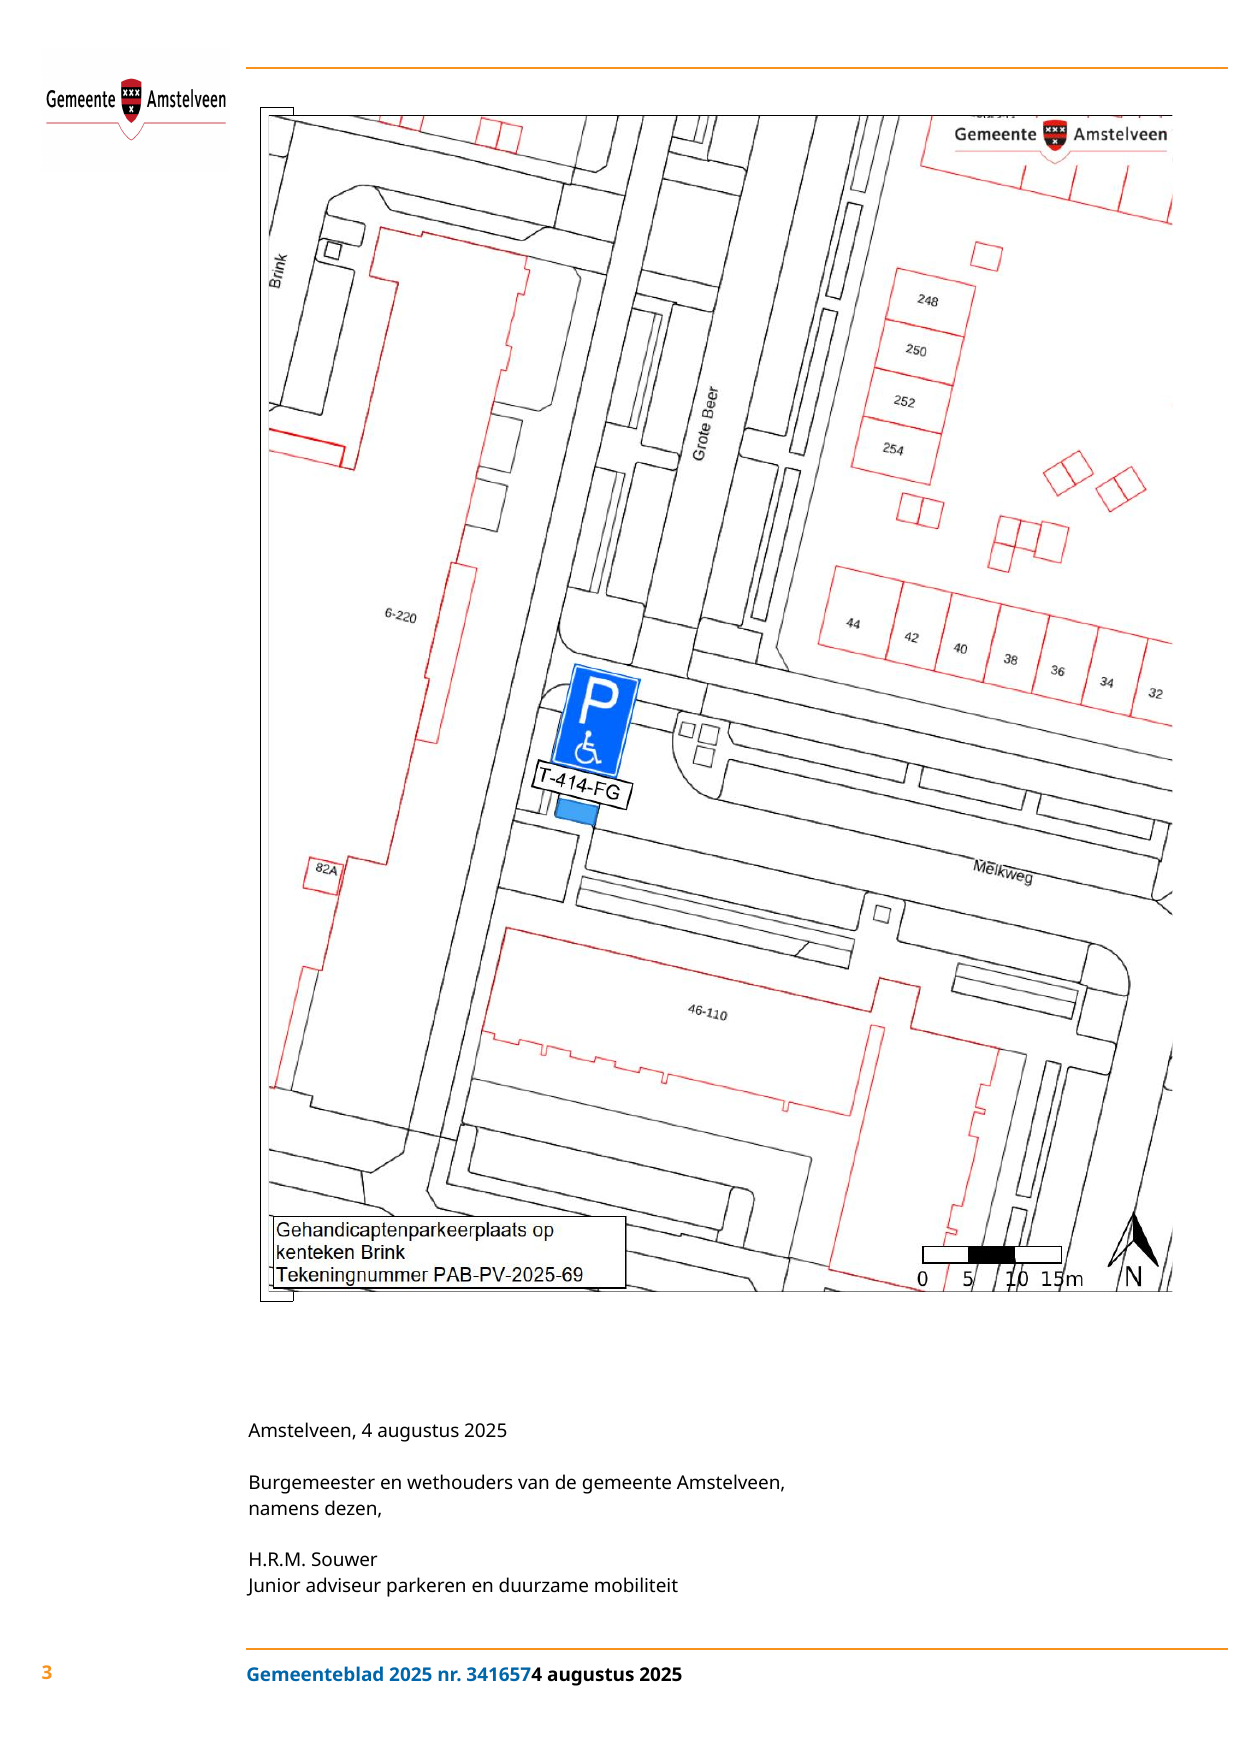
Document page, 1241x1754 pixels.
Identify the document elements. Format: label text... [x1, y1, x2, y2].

picture [268, 115, 1173, 1292]
text H.R.M. Souwer [248, 1546, 1152, 1572]
picture [41, 47, 231, 172]
text namens dezen, [248, 1495, 1152, 1521]
text Burgemeester en wethouders van de gemeente Amstelveen, [248, 1469, 1152, 1495]
text Junior adviseur parkeren en duurzame mobiliteit [248, 1572, 1152, 1598]
text Amstelveen, 4 augustus 2025 [248, 1418, 1152, 1443]
